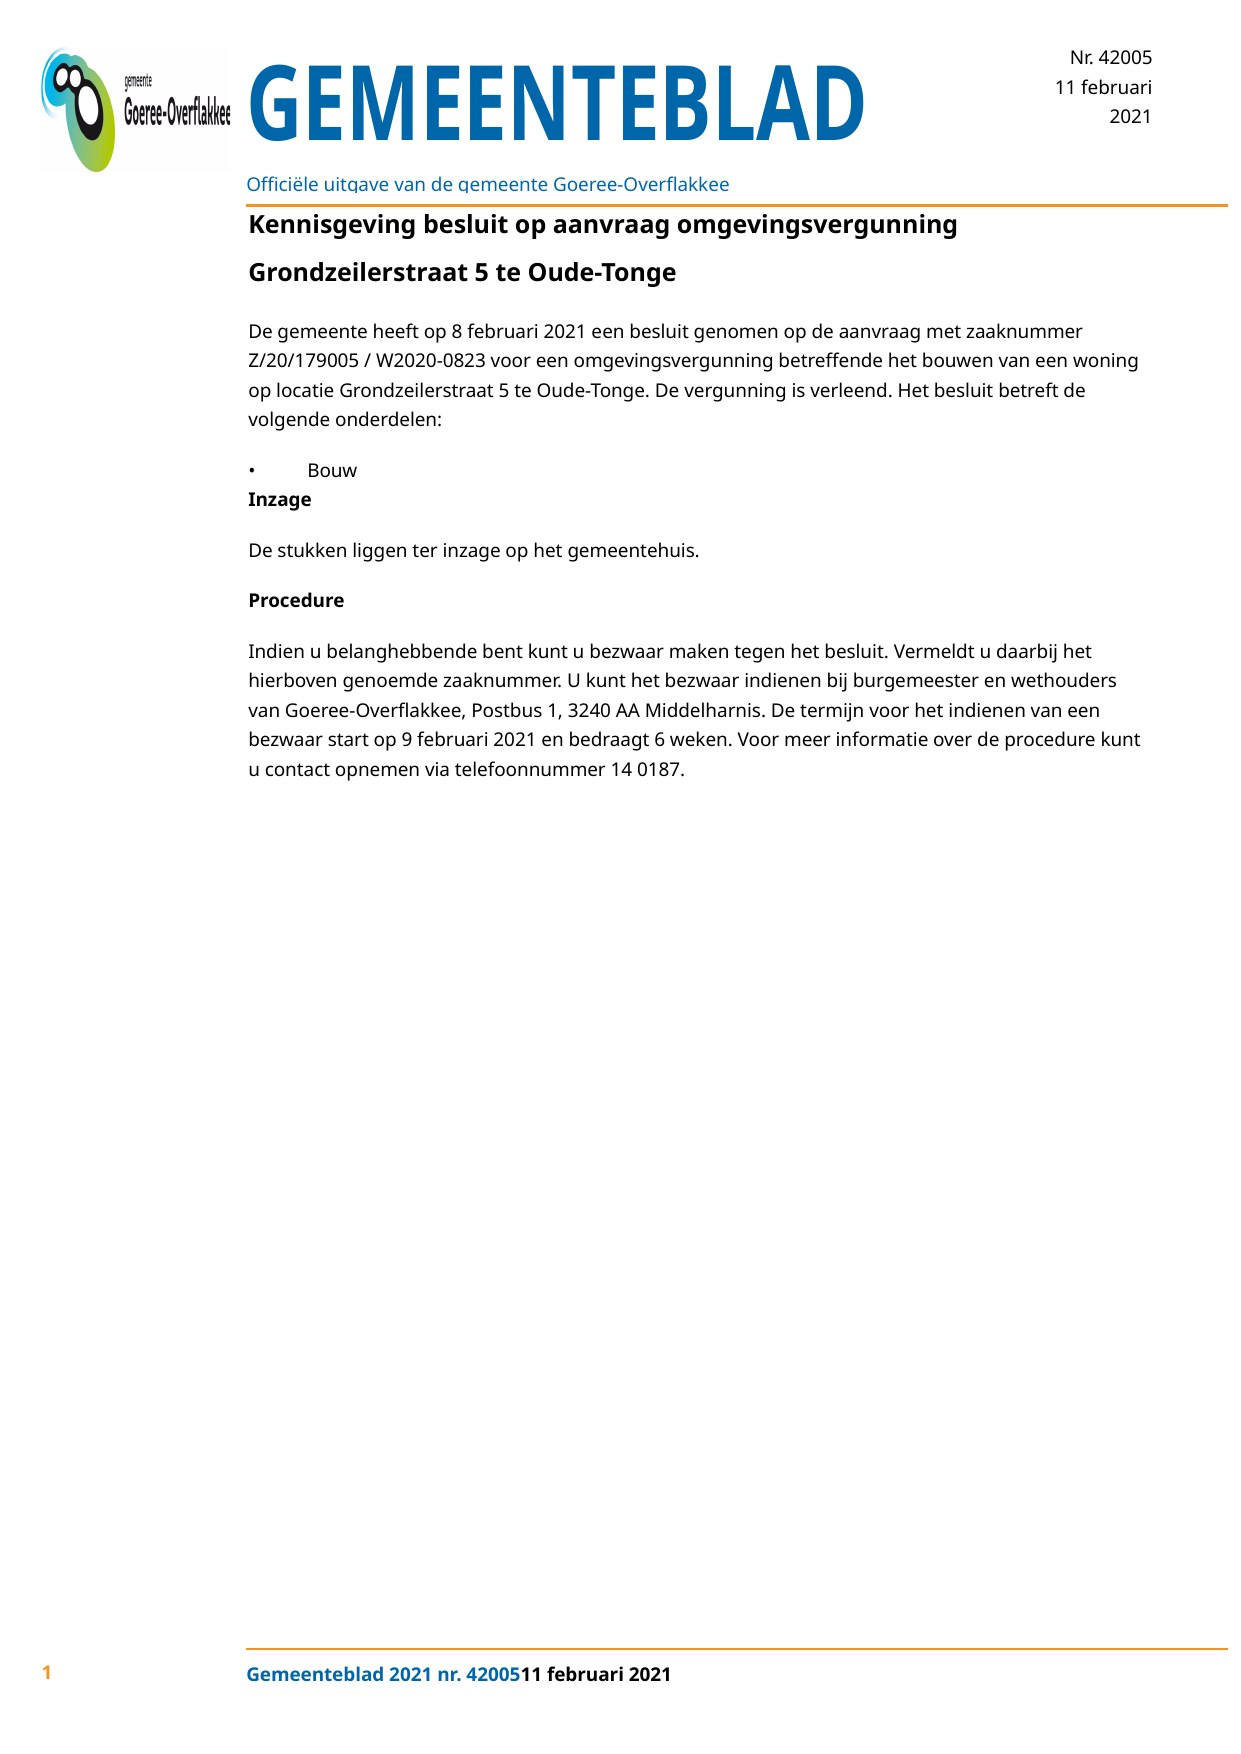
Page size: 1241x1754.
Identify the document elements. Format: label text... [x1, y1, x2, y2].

text Kennisgeving besluit op aanvraag omgevingsvergunning Grondzeilerstraat 5 te Oude-Tonge [248, 207, 1152, 288]
text De gemeente heeft op 8 februari 2021 een besluit genomen op de aanvraag met zaaknummer Z/20/179005 / W2020-0823 voor een omgevingsvergunning betreffende het bouwen van een woning op locatie Grondzeilerstraat 5 te Oude-Tonge. De vergunning is verleend. Het besluit betreft de volgende onderdelen: [248, 318, 1152, 432]
picture [41, 47, 231, 172]
text Indien u belanghebbende bent kunt u bezwaar maken tegen het besluit. Vermeldt u daarbij het hierboven genoemde zaaknummer. U kunt het bezwaar indienen bij burgemeester en wethouders van Goeree-Overflakkee, Postbus 1, 3240 AA Middelharnis. De termijn voor het indienen van een bezwaar start op 9 februari 2021 en bedraagt 6 weken. Voor meer informatie over de procedure kunt u contact opnemen via telefoonnummer 14 0187. [248, 638, 1152, 782]
text Inzage [248, 487, 1152, 512]
text De stukken liggen ter inzage op het gemeentehuis. [248, 537, 1152, 563]
list Bouw [248, 457, 1152, 483]
text Procedure [248, 587, 1152, 613]
